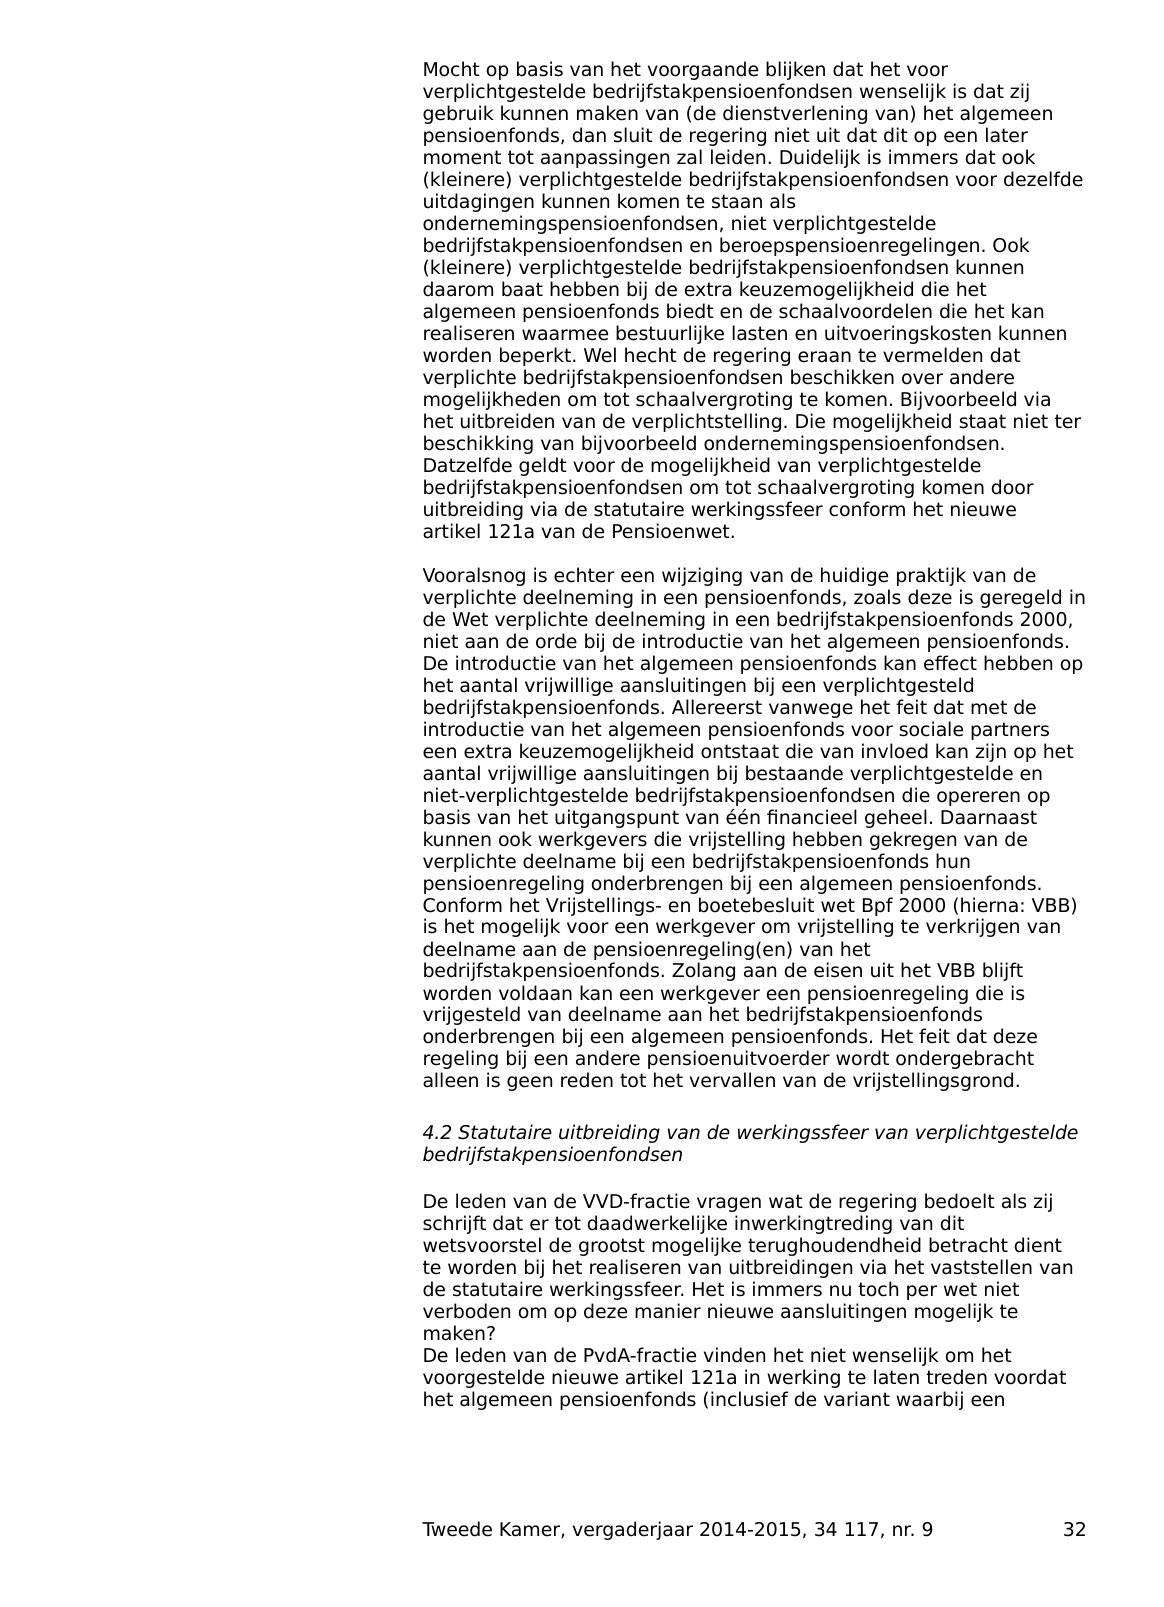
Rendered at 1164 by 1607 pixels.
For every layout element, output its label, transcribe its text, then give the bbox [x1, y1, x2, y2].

text Mocht op basis van het voorgaande blijken dat het voor verplichtgestelde bedrijfstakpensioenfondsen wenselijk is dat zij gebruik kunnen maken van (de dienstverlening van) het algemeen pensioenfonds, dan sluit de regering niet uit dat dit op een later moment tot aanpassingen zal leiden. Duidelijk is immers dat ook (kleinere) verplichtgestelde bedrijfstakpensioenfondsen voor dezelfde uitdagingen kunnen komen te staan als ondernemingspensioenfondsen, niet verplichtgestelde bedrijfstakpensioenfondsen en beroepspensioenregelingen. Ook (kleinere) verplichtgestelde bedrijfstakpensioenfondsen kunnen daarom baat hebben bij de extra keuzemogelijkheid die het algemeen pensioenfonds biedt en de schaalvoordelen die het kan realiseren waarmee bestuurlijke lasten en uitvoeringskosten kunnen worden beperkt. Wel hecht de regering eraan te vermelden dat verplichte bedrijfstakpensioenfondsen beschikken over andere mogelijkheden om tot schaalvergroting te komen. Bijvoorbeeld via het uitbreiden van de verplichtstelling. Die mogelijkheid staat niet ter beschikking van bijvoorbeeld ondernemingspensioenfondsen. Datzelfde geldt voor de mogelijkheid van verplichtgestelde bedrijfstakpensioenfondsen om tot schaalvergroting komen door uitbreiding via de statutaire werkingssfeer conform het nieuwe artikel 121a van de Pensioenwet. [422, 59, 1087, 543]
text De leden van de PvdA-fractie vinden het niet wenselijk om het voorgestelde nieuwe artikel 121a in werking te laten treden voordat het algemeen pensioenfonds (inclusief de variant waarbij een [422, 1345, 1087, 1411]
text De leden van de VVD-fractie vragen wat de regering bedoelt als zij schrijft dat er tot daadwerkelijke inwerkingtreding van dit wetsvoorstel de grootst mogelijke terughoudendheid betracht dient te worden bij het realiseren van uitbreidingen via het vaststellen van de statutaire werkingssfeer. Het is immers nu toch per wet niet verboden om op deze manier nieuwe aansluitingen mogelijk te maken? [422, 1191, 1087, 1345]
text Vooralsnog is echter een wijziging van de huidige praktijk van de verplichte deelneming in een pensioenfonds, zoals deze is geregeld in de Wet verplichte deelneming in een bedrijfstakpensioenfonds 2000, niet aan de orde bij de introductie van het algemeen pensioenfonds. [422, 565, 1087, 653]
text De introductie van het algemeen pensioenfonds kan effect hebben op het aantal vrijwillige aansluitingen bij een verplichtgesteld bedrijfstakpensioenfonds. Allereerst vanwege het feit dat met de introductie van het algemeen pensioenfonds voor sociale partners een extra keuzemogelijkheid ontstaat die van invloed kan zijn op het aantal vrijwillige aansluitingen bij bestaande verplichtgestelde en niet-verplichtgestelde bedrijfstakpensioenfondsen die opereren op basis van het uitgangspunt van één financieel geheel. Daarnaast kunnen ook werkgevers die vrijstelling hebben gekregen van de verplichte deelname bij een bedrijfstakpensioenfonds hun pensioenregeling onderbrengen bij een algemeen pensioenfonds. [422, 653, 1087, 894]
subtitle 4.2 Statutaire uitbreiding van de werkingssfeer van verplichtgestelde bedrijfstakpensioenfondsen [422, 1122, 1087, 1166]
text Conform het Vrijstellings- en boetebesluit wet Bpf 2000 (hierna: VBB) is het mogelijk voor een werkgever om vrijstelling te verkrijgen van deelname aan de pensioenregeling(en) van het bedrijfstakpensioenfonds. Zolang aan de eisen uit het VBB blijft worden voldaan kan een werkgever een pensioenregeling die is vrijgesteld van deelname aan het bedrijfstakpensioenfonds onderbrengen bij een algemeen pensioenfonds. Het feit dat deze regeling bij een andere pensioenuitvoerder wordt ondergebracht alleen is geen reden tot het vervallen van de vrijstellingsgrond. [422, 894, 1087, 1092]
